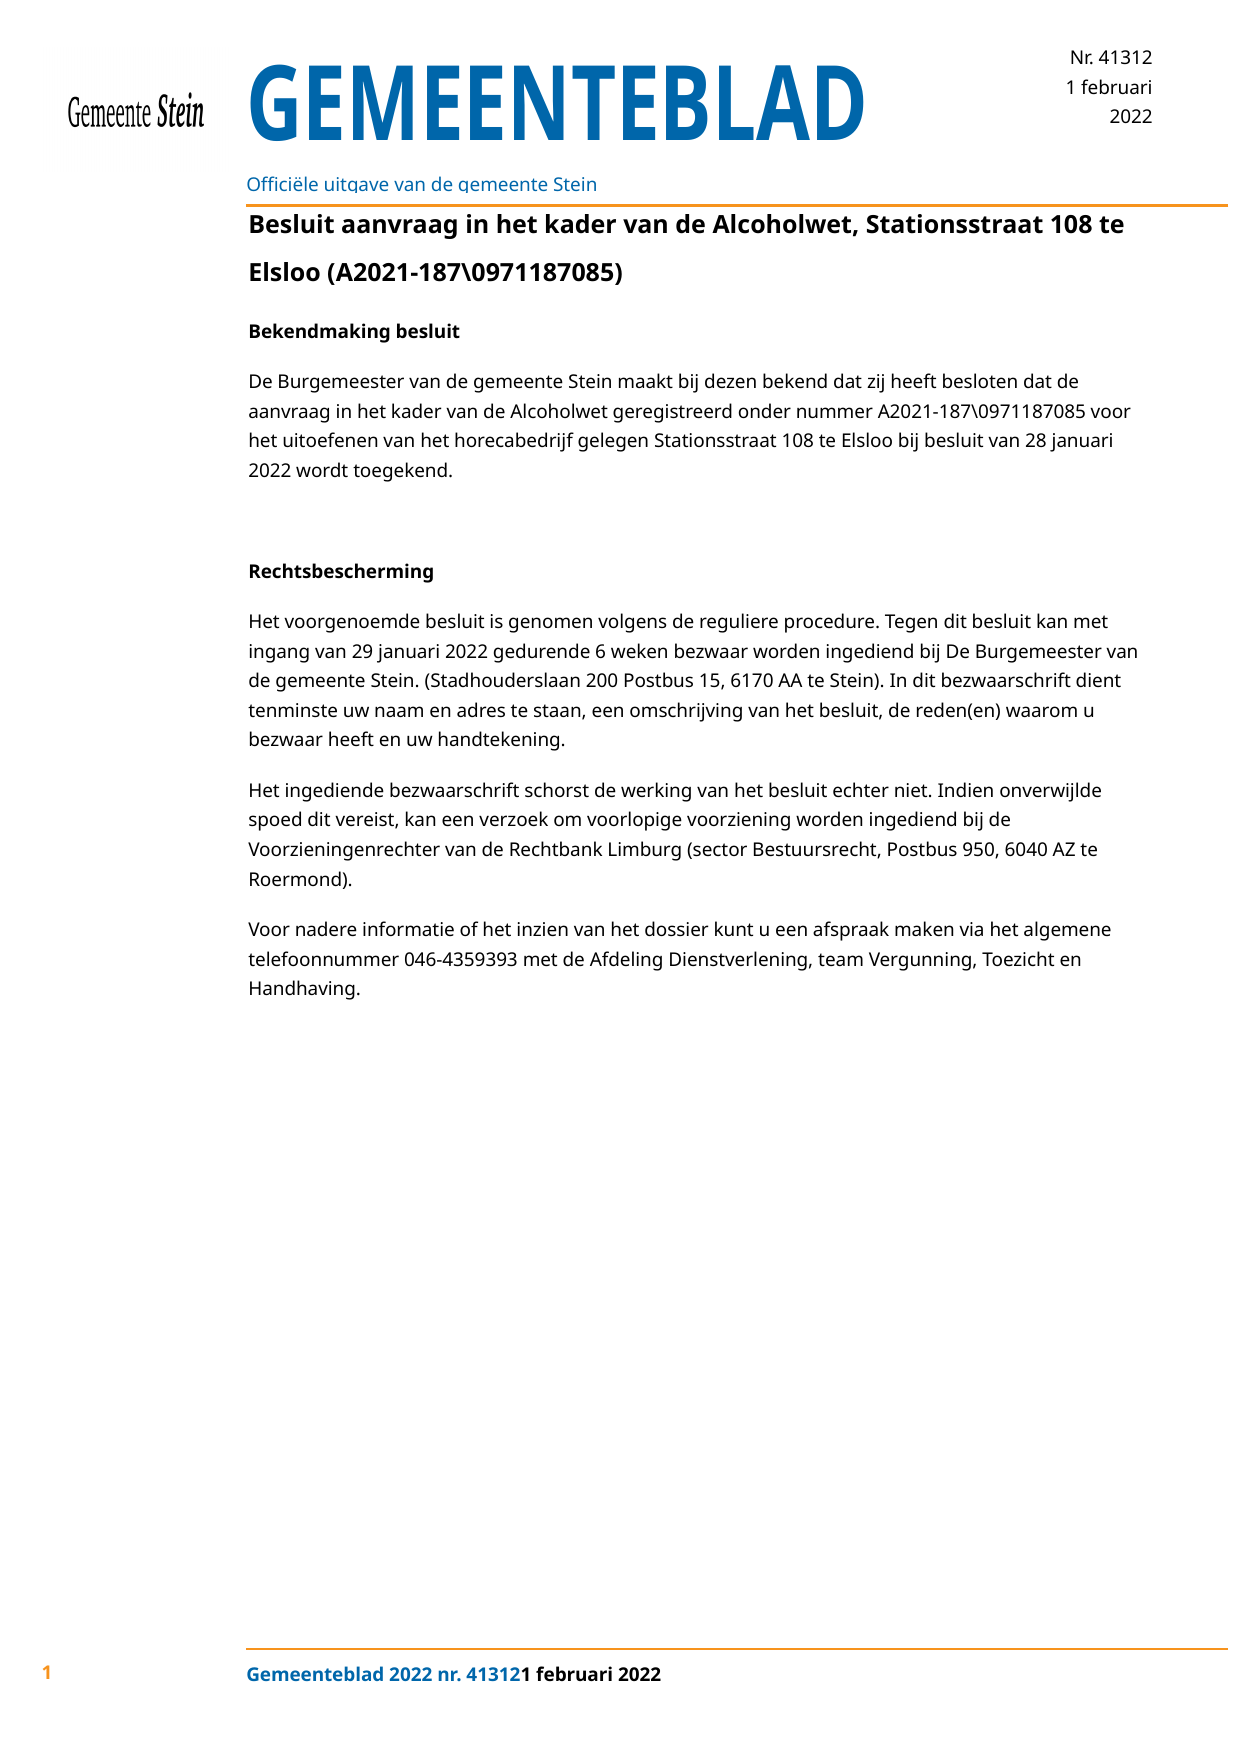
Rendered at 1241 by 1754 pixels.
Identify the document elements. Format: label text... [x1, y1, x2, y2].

text Rechtsbescherming [248, 558, 1152, 584]
text Besluit aanvraag in het kader van de Alcoholwet, Stationsstraat 108 te Elsloo (A2021-187\0971187085) [248, 207, 1152, 288]
text Voor nadere informatie of het inzien van het dossier kunt u een afspraak maken via het algemene telefoonnummer 046-4359393 met de Afdeling Dienstverlening, team Vergunning, Toezicht en Handhaving. [248, 916, 1152, 1001]
text De Burgemeester van de gemeente Stein maakt bij dezen bekend dat zij heeft besloten dat de aanvraag in het kader van de Alcoholwet geregistreerd onder nummer A2021-187\0971187085 voor het uitoefenen van het horecabedrijf gelegen Stationsstraat 108 te Elsloo bij besluit van 28 januari 2022 wordt toegekend. [248, 368, 1152, 483]
text Het ingediende bezwaarschrift schorst de werking van het besluit echter niet. Indien onverwijlde spoed dit vereist, kan een verzoek om voorlopige voorziening worden ingediend bij de Voorzieningenrechter van de Rechtbank Limburg (sector Bestuursrecht, Postbus 950, 6040 AZ te Roermond). [248, 777, 1152, 892]
text Bekendmaking besluit [248, 318, 1152, 344]
text Het voorgenoemde besluit is genomen volgens de reguliere procedure. Tegen dit besluit kan met ingang van 29 januari 2022 gedurende 6 weken bezwaar worden ingediend bij De Burgemeester van de gemeente Stein. (Stadhouderslaan 200 Postbus 15, 6170 AA te Stein). In dit bezwaarschrift dient tenminste uw naam en adres te staan, een omschrijving van het besluit, de reden(en) waarom u bezwaar heeft en uw handtekening. [248, 608, 1152, 752]
picture [41, 47, 231, 172]
